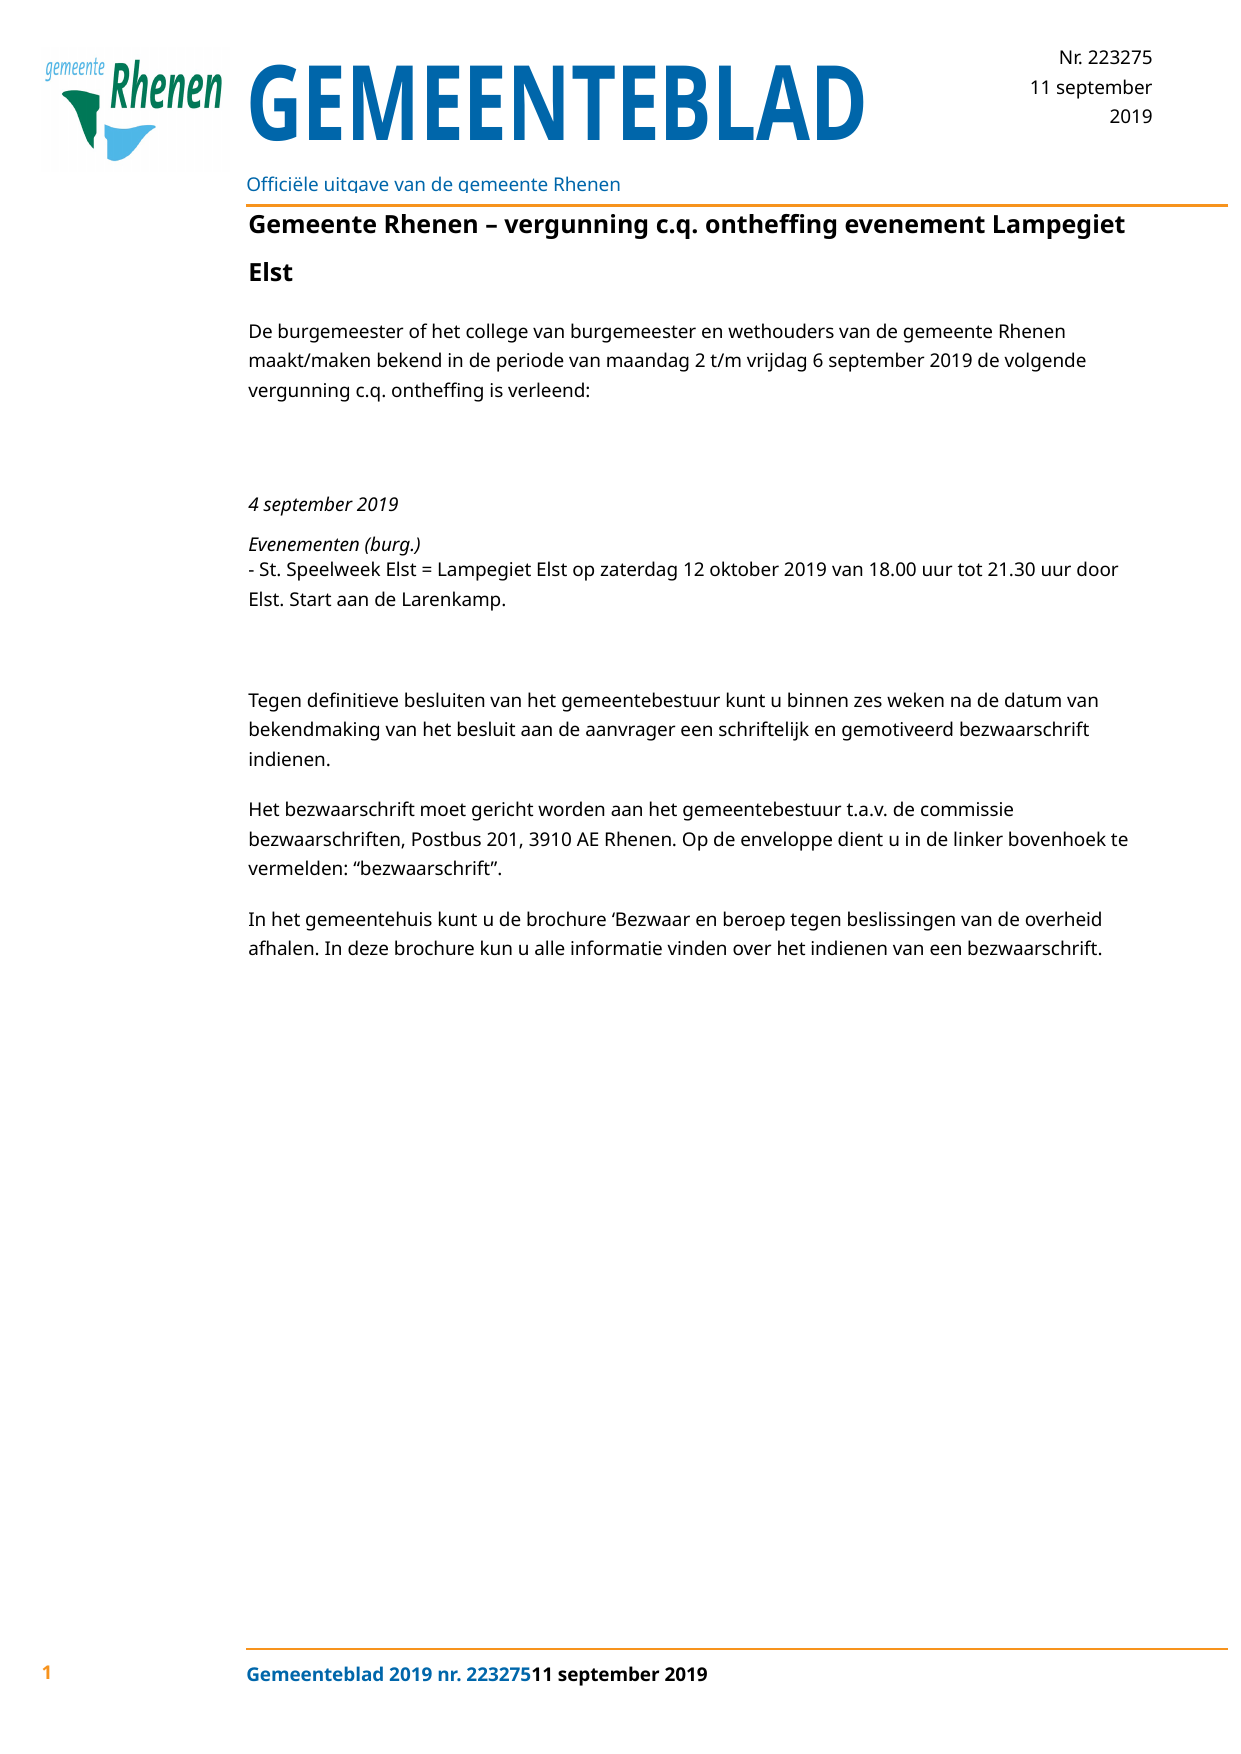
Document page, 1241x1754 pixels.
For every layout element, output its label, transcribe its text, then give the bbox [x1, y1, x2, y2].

text Het bezwaarschrift moet gericht worden aan het gemeentebestuur t.a.v. de commissie bezwaarschriften, Postbus 201, 3910 AE Rhenen. Op de enveloppe dient u in de linker bovenhoek te vermelden: “bezwaarschrift”. [248, 796, 1152, 881]
text 4 september 2019 [248, 491, 1152, 517]
text De burgemeester of het college van burgemeester en wethouders van de gemeente Rhenen maakt/maken bekend in de periode van maandag 2 t/m vrijdag 6 september 2019 de volgende vergunning c.q. ontheffing is verleend: [248, 318, 1152, 403]
text Evenementen (burg.) [248, 531, 1152, 556]
text Gemeente Rhenen – vergunning c.q. ontheffing evenement Lampegiet Elst [248, 207, 1152, 288]
text - St. Speelweek Elst = Lampegiet Elst op zaterdag 12 oktober 2019 van 18.00 uur tot 21.30 uur door Elst. Start aan de Larenkamp. [248, 556, 1152, 612]
text Tegen definitieve besluiten van het gemeentebestuur kunt u binnen zes weken na de datum van bekendmaking van het besluit aan de aanvrager een schriftelijk en gemotiveerd bezwaarschrift indienen. [248, 687, 1152, 772]
picture [41, 47, 231, 172]
text In het gemeentehuis kunt u de brochure ‘Bezwaar en beroep tegen beslissingen van de overheid afhalen. In deze brochure kun u alle informatie vinden over het indienen van een bezwaarschrift. [248, 906, 1152, 961]
